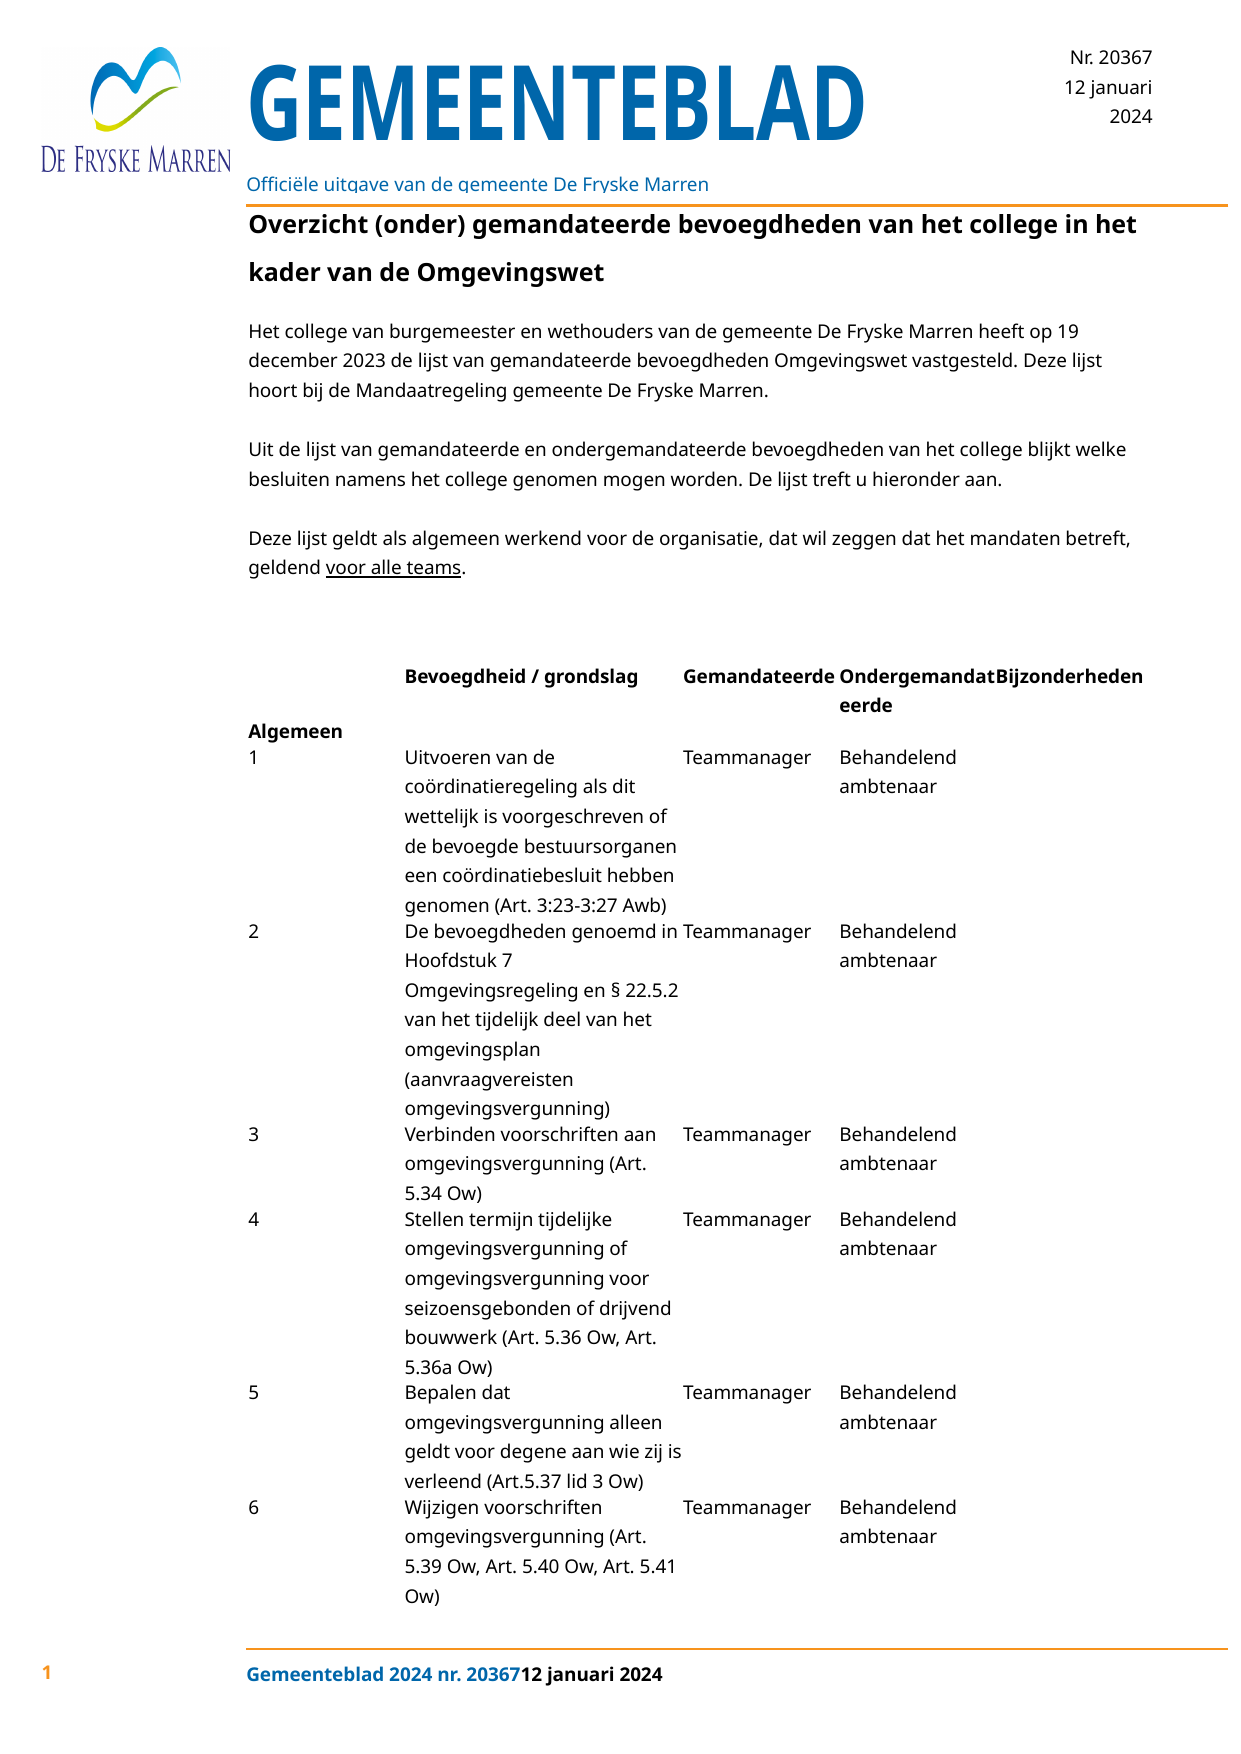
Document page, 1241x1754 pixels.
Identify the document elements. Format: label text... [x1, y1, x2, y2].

table_cell Stellen termijn tijdelijke omgevingsvergunning of omgevingsvergunning voor seizoensgebonden of drijvend bouwwerk (Art. 5.36 Ow, Art. 5.36a Ow) [404, 1206, 683, 1379]
table_cell [995, 1380, 1152, 1494]
table_cell Uitvoeren van de coördinatieregeling als dit wettelijk is voorgeschreven of de bevoegde bestuursorganen een coördinatiebesluit hebben genomen (Art. 3:23-3:27 Awb) [404, 744, 683, 918]
table_cell [995, 1206, 1152, 1379]
table_cell Behandelend ambtenaar [839, 1494, 995, 1608]
table_cell Behandelend ambtenaar [839, 1206, 995, 1379]
table_cell Teammanager [683, 918, 839, 1121]
table_cell 1 [248, 744, 404, 918]
table_cell [995, 1494, 1152, 1608]
table_cell Teammanager [683, 1206, 839, 1379]
table_cell 4 [248, 1206, 404, 1379]
table_header Bevoegdheid / grondslag [404, 663, 683, 718]
text Uit de lijst van gemandateerde en ondergemandateerde bevoegdheden van het college blijkt welke besluiten namens het college genomen mogen worden. De lijst treft u hieronder aan. [248, 436, 1152, 492]
table_cell 5 [248, 1380, 404, 1494]
table_cell Behandelend ambtenaar [839, 918, 995, 1121]
table_cell Behandelend ambtenaar [839, 1380, 995, 1494]
table_cell Teammanager [683, 744, 839, 918]
table_header Bijzonderheden [995, 663, 1152, 718]
picture [41, 47, 231, 172]
table_cell Bepalen dat omgevingsvergunning alleen geldt voor degene aan wie zij is verleend (Art.5.37 lid 3 Ow) [404, 1380, 683, 1494]
table_header [248, 663, 404, 718]
table_cell Verbinden voorschriften aan omgevingsvergunning (Art. 5.34 Ow) [404, 1121, 683, 1206]
table_cell Algemeen [248, 719, 1152, 744]
table_cell Wijzigen voorschriften omgevingsvergunning (Art. 5.39 Ow, Art. 5.40 Ow, Art. 5.41 Ow) [404, 1494, 683, 1608]
text Overzicht (onder) gemandateerde bevoegdheden van het college in het kader van de Omgevingswet [248, 207, 1152, 288]
table_cell 6 [248, 1494, 404, 1608]
table_cell Teammanager [683, 1380, 839, 1494]
table_header Gemandateerde [683, 663, 839, 718]
table_header Ondergemandateerde [839, 663, 995, 718]
table_cell De bevoegdheden genoemd in Hoofdstuk 7 Omgevingsregeling en § 22.5.2 van het tijdelijk deel van het omgevingsplan (aanvraagvereisten omgevingsvergunning) [404, 918, 683, 1121]
table_cell Teammanager [683, 1121, 839, 1206]
text Deze lijst geldt als algemeen werkend voor de organisatie, dat wil zeggen dat het mandaten betreft, geldend voor alle teams. [248, 525, 1152, 580]
table_cell Behandelend ambtenaar [839, 744, 995, 918]
table_cell [995, 918, 1152, 1121]
table_cell Teammanager [683, 1494, 839, 1608]
table_cell [995, 744, 1152, 918]
table_cell 2 [248, 918, 404, 1121]
table_cell [995, 1121, 1152, 1206]
table_cell 3 [248, 1121, 404, 1206]
table_cell Behandelend ambtenaar [839, 1121, 995, 1206]
text Het college van burgemeester en wethouders van de gemeente De Fryske Marren heeft op 19 december 2023 de lijst van gemandateerde bevoegdheden Omgevingswet vastgesteld. Deze lijst hoort bij de Mandaatregeling gemeente De Fryske Marren. [248, 318, 1152, 403]
